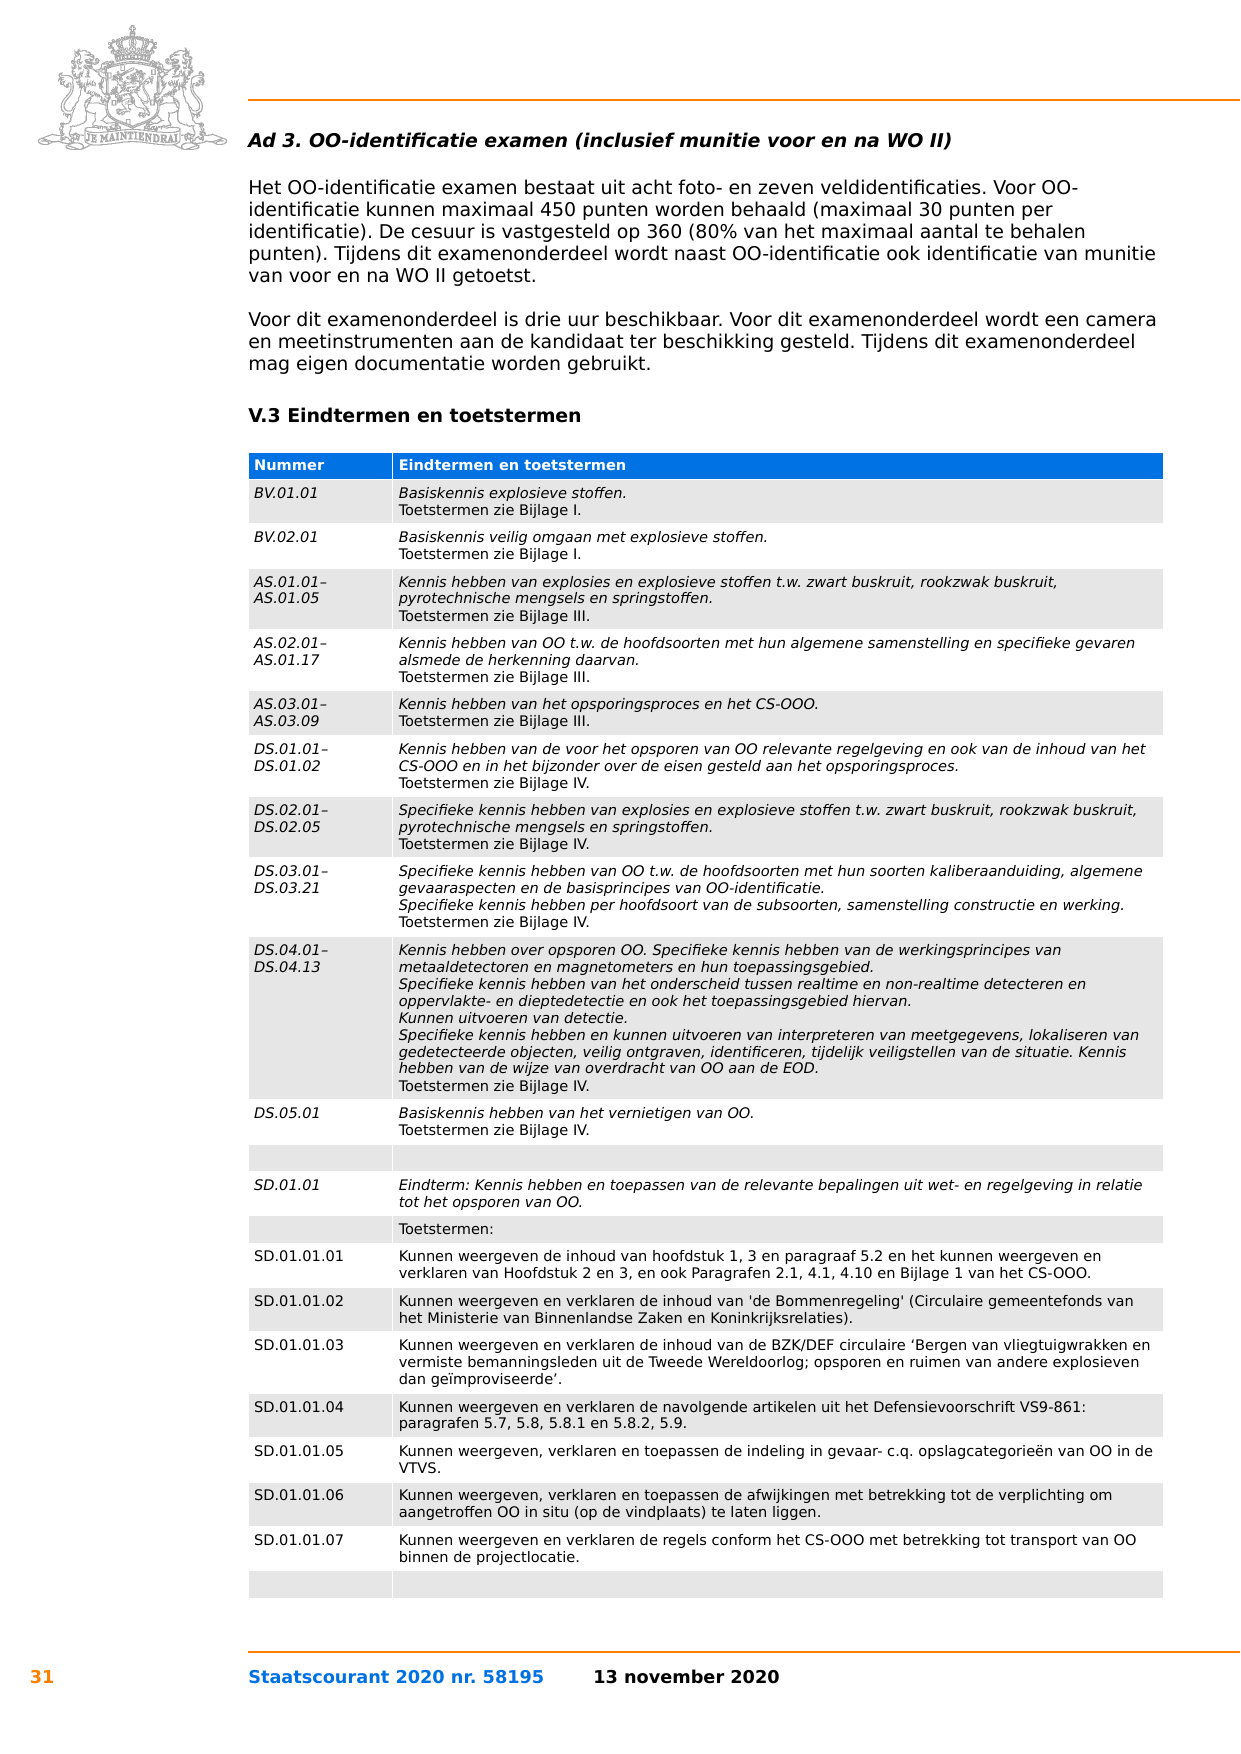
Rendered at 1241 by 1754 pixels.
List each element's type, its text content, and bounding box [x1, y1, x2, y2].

table_cell Kunnen weergeven en verklaren de navolgende artikelen uit het Defensievoorschrift VS9-861: paragrafen 5.7, 5.8, 5.8.1 en 5.8.2, 5.9. [393, 1394, 1163, 1437]
table_cell SD.01.01.03 [249, 1333, 392, 1393]
table_cell AS.01.01– AS.01.05 [249, 569, 392, 629]
table_cell SD.01.01.04 [249, 1394, 392, 1437]
table_cell Kennis hebben van OO t.w. de hoofdsoorten met hun algemene samenstelling en specifieke gevaren alsmede de herkenning daarvan. Toetstermen zie Bijlage III. [393, 630, 1163, 690]
table_cell AS.02.01–AS.01.17 [249, 630, 392, 690]
table_cell Kunnen weergeven, verklaren en toepassen de afwijkingen met betrekking tot de verplichting om aangetroffen OO in situ (op de vindplaats) te laten liggen. [393, 1483, 1163, 1526]
table_header Nummer [249, 453, 392, 479]
table_cell Kunnen weergeven en verklaren de regels conform het CS-OOO met betrekking tot transport van OO binnen de projectlocatie. [393, 1527, 1163, 1570]
table_cell Kennis hebben van de voor het opsporen van OO relevante regelgeving en ook van de inhoud van het CS-OOO en in het bijzonder over de eisen gesteld aan het opsporingsproces. Toetstermen zie Bijlage IV. [393, 736, 1163, 796]
picture [38, 25, 227, 150]
table_cell Basiskennis hebben van het vernietigen van OO. Toetstermen zie Bijlage IV. [393, 1100, 1163, 1143]
table_cell SD.01.01.02 [249, 1288, 392, 1331]
table_cell Specifieke kennis hebben van explosies en explosieve stoffen t.w. zwart buskruit, rookzwak buskruit, pyrotechnische mengsels en springstoffen. Toetstermen zie Bijlage IV. [393, 797, 1163, 857]
table_cell Kunnen weergeven en verklaren de inhoud van 'de Bommenregeling' (Circulaire gemeentefonds van het Ministerie van Binnenlandse Zaken en Koninkrijksrelaties). [393, 1288, 1163, 1331]
table_cell BV.02.01 [249, 524, 392, 568]
table_cell SD.01.01.06 [249, 1483, 392, 1526]
table_cell Kunnen weergeven en verklaren de inhoud van de BZK/DEF circulaire ‘Bergen van vliegtuigwrakken en vermiste bemanningsleden uit de Tweede Wereldoorlog; opsporen en ruimen van andere explosieven dan geïmproviseerde’. [393, 1333, 1163, 1393]
table_cell Specifieke kennis hebben van OO t.w. de hoofdsoorten met hun soorten kaliberaanduiding, algemene gevaaraspecten en de basisprincipes van OO-identificatie. Specifieke kennis hebben per hoofdsoort van de subsoorten, samenstelling constructie en werking. Toetstermen zie Bijlage IV. [393, 859, 1163, 936]
table_cell SD.01.01.07 [249, 1527, 392, 1570]
table_cell [393, 1145, 1163, 1171]
table_cell DS.03.01–DS.03.21 [249, 859, 392, 936]
subtitle V.3 Eindtermen en toetstermen [248, 404, 1163, 427]
table_cell DS.05.01 [249, 1100, 392, 1143]
table_cell AS.03.01– AS.03.09 [249, 691, 392, 735]
table_cell [249, 1216, 392, 1243]
table_cell SD.01.01.01 [249, 1244, 392, 1287]
table_cell [249, 1145, 392, 1171]
table_cell Kunnen weergeven, verklaren en toepassen de indeling in gevaar- c.q. opslagcategorieën van OO in de VTVS. [393, 1438, 1163, 1481]
table_cell Kennis hebben van het opsporingsproces en het CS-OOO. Toetstermen zie Bijlage III. [393, 691, 1163, 735]
table_cell Basiskennis explosieve stoffen. Toetstermen zie Bijlage I. [393, 480, 1163, 523]
text Voor dit examenonderdeel is drie uur beschikbaar. Voor dit examenonderdeel wordt een camera en meetinstrumenten aan de kandidaat ter beschikking gesteld. Tijdens dit examenonderdeel mag eigen documentatie worden gebruikt. [248, 309, 1163, 374]
table_cell Toetstermen: [393, 1216, 1163, 1243]
table_cell Kunnen weergeven de inhoud van hoofdstuk 1, 3 en paragraaf 5.2 en het kunnen weergeven en verklaren van Hoofdstuk 2 en 3, en ook Paragrafen 2.1, 4.1, 4.10 en Bijlage 1 van het CS-OOO. [393, 1244, 1163, 1287]
table_cell Kennis hebben over opsporen OO. Specifieke kennis hebben van de werkingsprincipes van metaaldetectoren en magnetometers en hun toepassingsgebied. Specifieke kennis hebben van het onderscheid tussen realtime en non-realtime detecteren en oppervlakte- en dieptedetectie en ook het toepassingsgebied hiervan. Kunnen uitvoeren van detectie. Specifieke kennis hebben en kunnen uitvoeren van interpreteren van meetgegevens, lokaliseren van gedetecteerde objecten, veilig ontgraven, identificeren, tijdelijk veiligstellen van de situatie. Kennis hebben van de wijze van overdracht van OO aan de EOD. Toetstermen zie Bijlage IV. [393, 937, 1163, 1099]
table_cell SD.01.01 [249, 1172, 392, 1215]
table_cell [393, 1571, 1163, 1598]
text Het OO-identificatie examen bestaat uit acht foto- en zeven veldidentificaties. Voor OO-identificatie kunnen maximaal 450 punten worden behaald (maximaal 30 punten per identificatie). De cesuur is vastgesteld op 360 (80% van het maximaal aantal te behalen punten). Tijdens dit examenonderdeel wordt naast OO-identificatie ook identificatie van munitie van voor en na WO II getoetst. [248, 177, 1163, 287]
table_header Eindtermen en toetstermen [393, 453, 1163, 479]
table_cell [249, 1571, 392, 1598]
table_cell DS.01.01–DS.01.02 [249, 736, 392, 796]
table_cell DS.02.01–DS.02.05 [249, 797, 392, 857]
table_cell DS.04.01–DS.04.13 [249, 937, 392, 1099]
table_cell Eindterm: Kennis hebben en toepassen van de relevante bepalingen uit wet- en regelgeving in relatie tot het opsporen van OO. [393, 1172, 1163, 1215]
table_cell Basiskennis veilig omgaan met explosieve stoffen. Toetstermen zie Bijlage I. [393, 524, 1163, 568]
table_cell SD.01.01.05 [249, 1438, 392, 1481]
table_cell BV.01.01 [249, 480, 392, 523]
table_cell Kennis hebben van explosies en explosieve stoffen t.w. zwart buskruit, rookzwak buskruit, pyrotechnische mengsels en springstoffen. Toetstermen zie Bijlage III. [393, 569, 1163, 629]
subtitle Ad 3. OO-identificatie examen (inclusief munitie voor en na WO II) [248, 130, 1163, 152]
